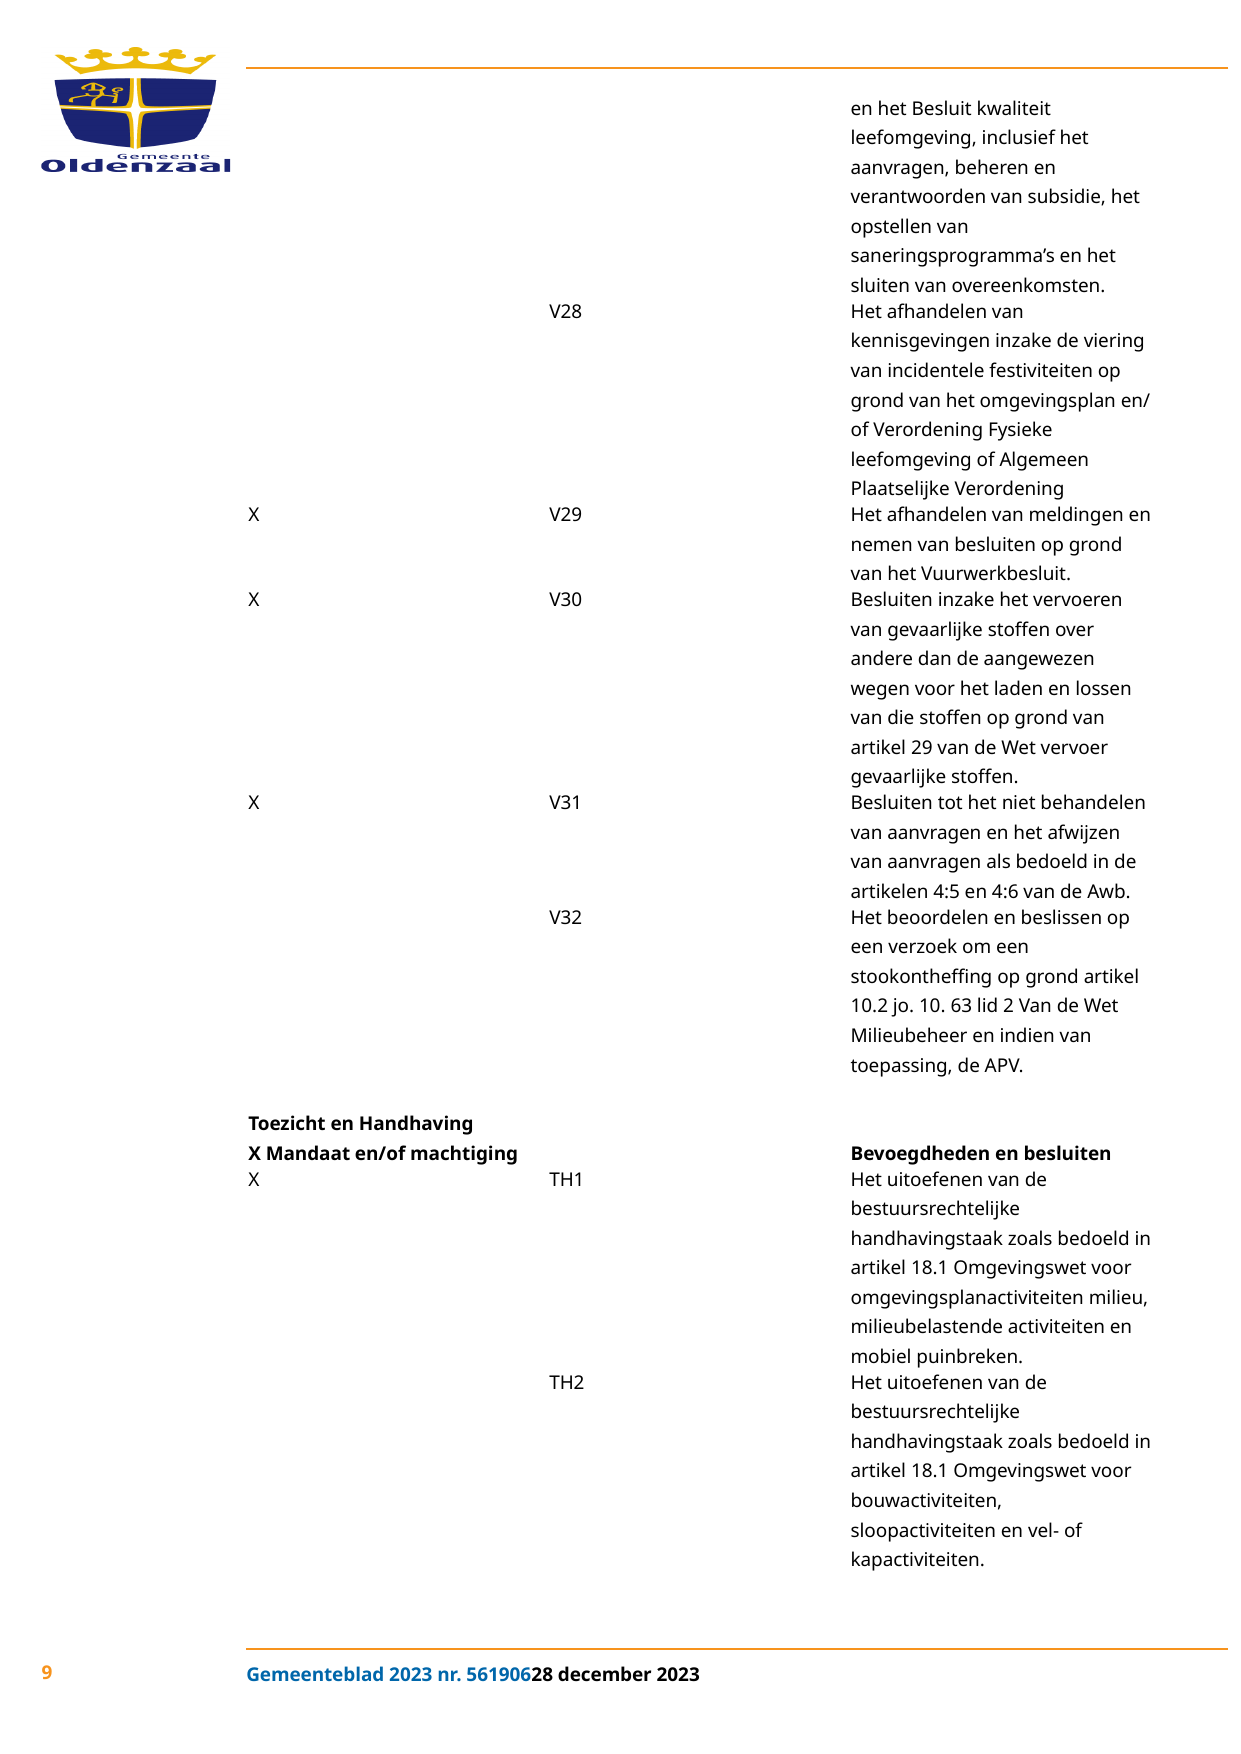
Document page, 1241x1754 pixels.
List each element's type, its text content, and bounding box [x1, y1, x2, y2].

table_cell X [248, 1166, 549, 1369]
table_cell [549, 95, 850, 298]
table_cell V30 [549, 586, 850, 789]
table_cell [248, 1369, 549, 1572]
table_cell Het beoordelen en beslissen op een verzoek om een stookontheffing op grond artikel 10.2 jo. 10. 63 lid 2 Van de Wet Milieubeheer en indien van toepassing, de APV. [850, 904, 1152, 1077]
table_cell Het uitoefenen van de bestuursrechtelijke handhavingstaak zoals bedoeld in artikel 18.1 Omgevingswet voor omgevingsplanactiviteiten milieu, milieubelastende activiteiten en mobiel puinbreken. [850, 1166, 1152, 1369]
table_cell V28 [549, 298, 850, 501]
table_cell Besluiten inzake het vervoeren van gevaarlijke stoffen over andere dan de aangewezen wegen voor het laden en lossen van die stoffen op grond van artikel 29 van de Wet vervoer gevaarlijke stoffen. [850, 586, 1152, 789]
table_cell Het uitoefenen van de bestuursrechtelijke handhavingstaak zoals bedoeld in artikel 18.1 Omgevingswet voor bouwactiviteiten, sloopactiviteiten en vel- of kapactiviteiten. [850, 1369, 1152, 1572]
picture [41, 47, 231, 172]
table_cell Het afhandelen van kennisgevingen inzake de viering van incidentele festiviteiten op grond van het omgevingsplan en/ of Verordening Fysieke leefomgeving of Algemeen Plaatselijke Verordening [850, 298, 1152, 501]
table_header X Mandaat en/of machtiging [248, 1140, 549, 1166]
table_cell X [248, 586, 549, 789]
table_cell en het Besluit kwaliteit leefomgeving, inclusief het aanvragen, beheren en verantwoorden van subsidie, het opstellen van saneringsprogramma’s en het sluiten van overeenkomsten. [850, 95, 1152, 298]
table_cell Het afhandelen van meldingen en nemen van besluiten op grond van het Vuurwerkbesluit. [850, 501, 1152, 586]
table_cell V29 [549, 501, 850, 586]
table_cell Besluiten tot het niet behandelen van aanvragen en het afwijzen van aanvragen als bedoeld in de artikelen 4:5 en 4:6 van de Awb. [850, 789, 1152, 904]
table_cell TH1 [549, 1166, 850, 1369]
table_cell V32 [549, 904, 850, 1077]
table_cell X [248, 789, 549, 904]
table_cell [248, 95, 549, 298]
table_cell [248, 904, 549, 1077]
table_cell TH2 [549, 1369, 850, 1572]
table_cell V31 [549, 789, 850, 904]
text Toezicht en Handhaving [248, 1110, 1152, 1136]
table_header Bevoegdheden en besluiten [850, 1140, 1152, 1166]
table_header [549, 1140, 850, 1166]
table_cell [248, 298, 549, 501]
table_cell X [248, 501, 549, 586]
